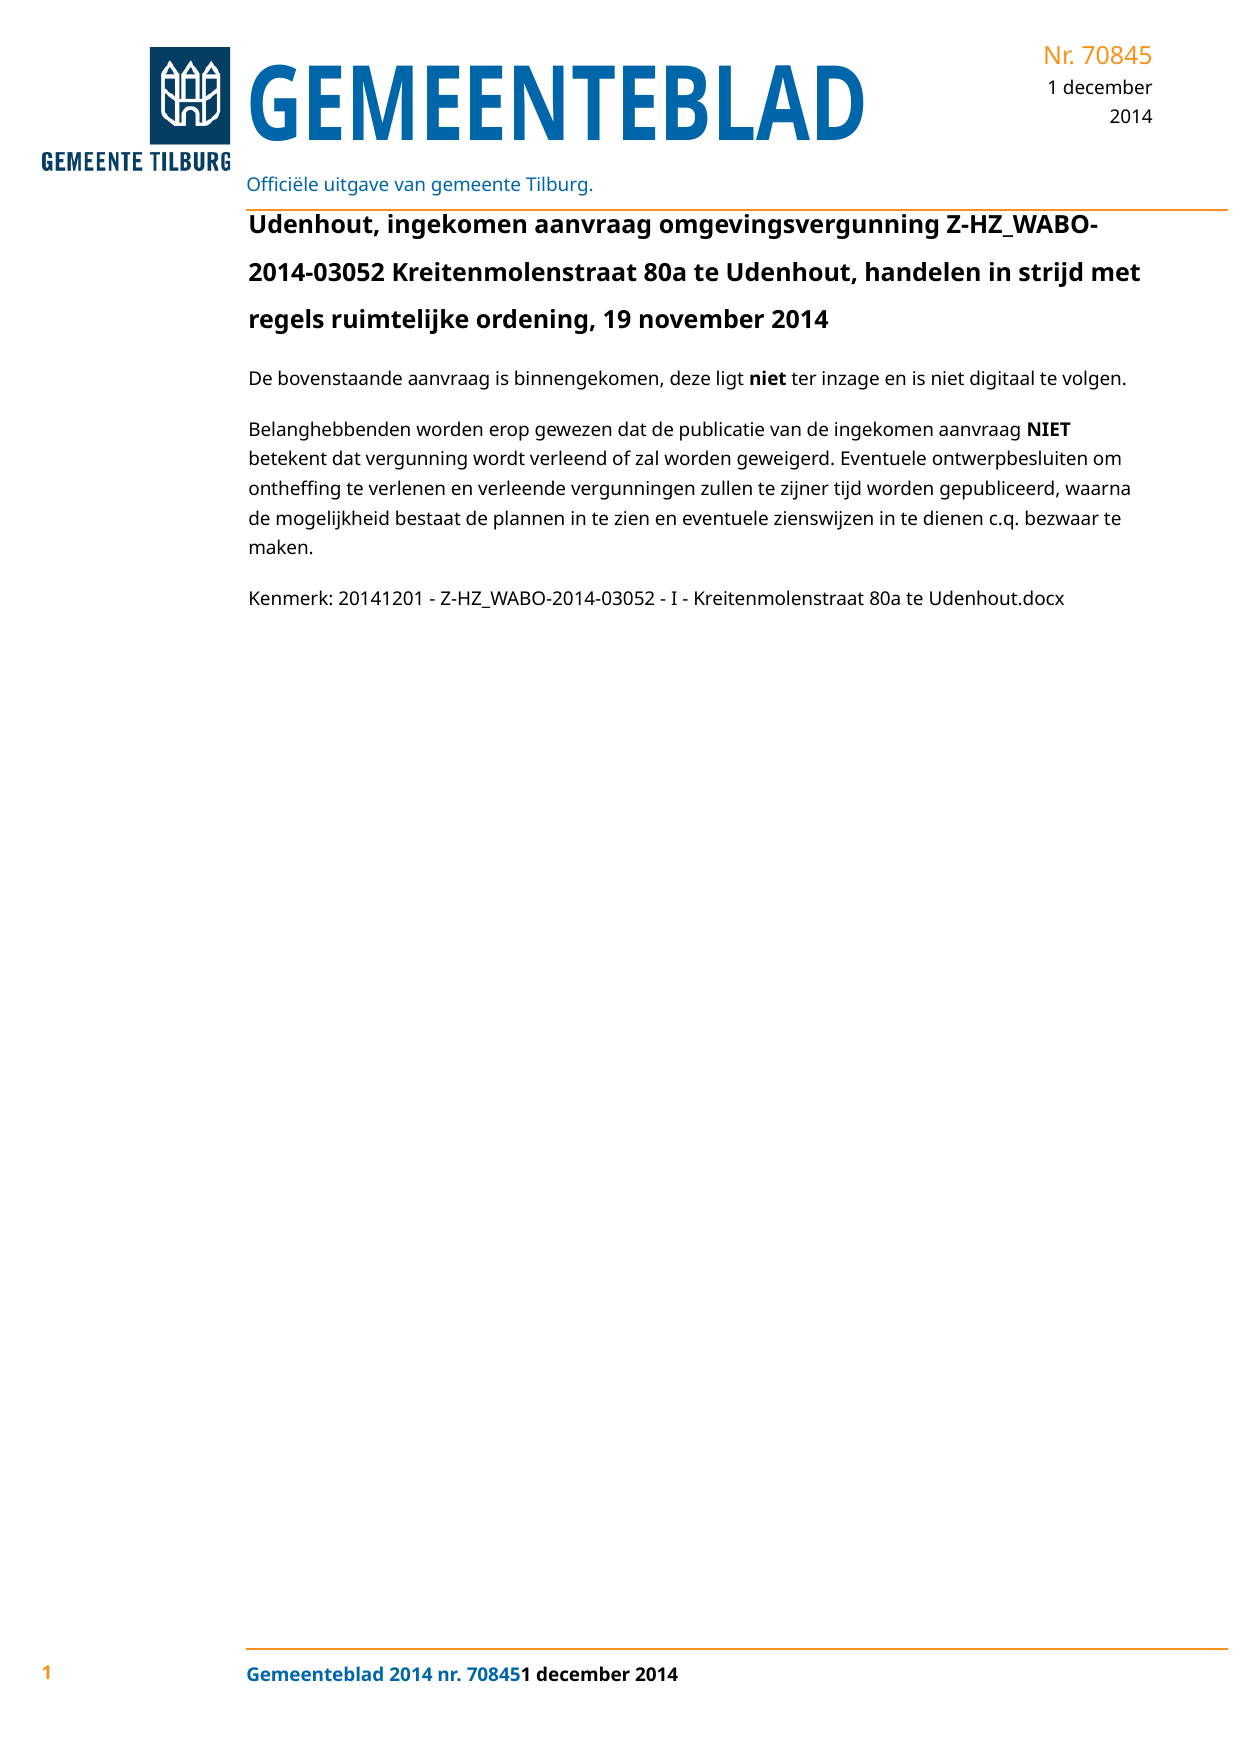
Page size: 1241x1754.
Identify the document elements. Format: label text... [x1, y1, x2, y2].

text Udenhout, ingekomen aanvraag omgevingsvergunning Z-HZ_WABO-2014-03052 Kreitenmolenstraat 80a te Udenhout, handelen in strijd met regels ruimtelijke ordening, 19 november 2014 [248, 211, 1152, 336]
text Kenmerk: 20141201 - Z-HZ_WABO-2014-03052 - I - Kreitenmolenstraat 80a te Udenhout.docx [248, 585, 1152, 610]
picture [41, 47, 231, 172]
text Belanghebbenden worden erop gewezen dat de publicatie van de ingekomen aanvraag NIET betekent dat vergunning wordt verleend of zal worden geweigerd. Eventuele ontwerpbesluiten om ontheffing te verlenen en verleende vergunningen zullen te zijner tijd worden gepubliceerd, waarna de mogelijkheid bestaat de plannen in te zien en eventuele zienswijzen in te dienen c.q. bezwaar te maken. [248, 416, 1152, 560]
text De bovenstaande aanvraag is binnengekomen, deze ligt niet ter inzage en is niet digitaal te volgen. [248, 366, 1152, 391]
